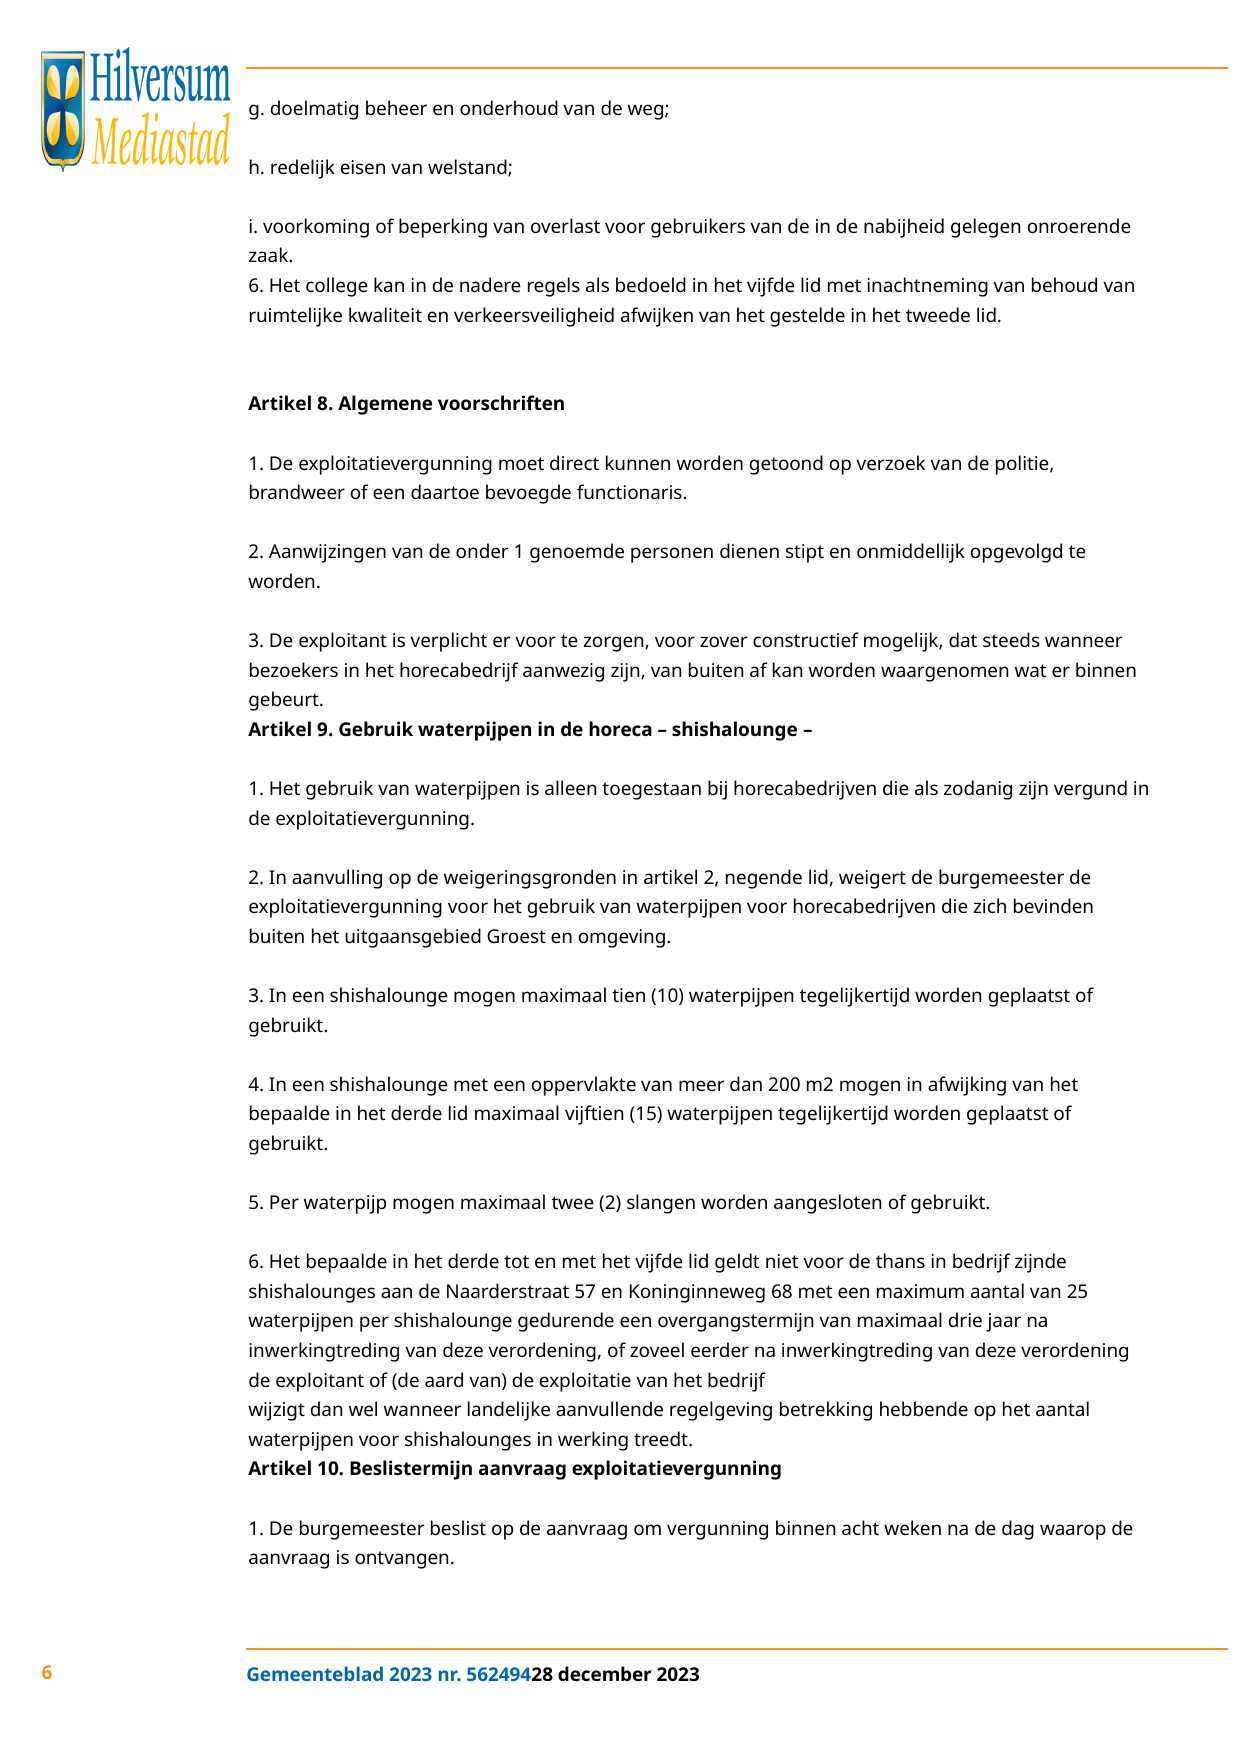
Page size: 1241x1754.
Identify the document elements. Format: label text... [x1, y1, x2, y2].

text 1. De burgemeester beslist op de aanvraag om vergunning binnen acht weken na de dag waarop de aanvraag is ontvangen. [248, 1515, 1152, 1570]
text 4. In een shishalounge met een oppervlakte van meer dan 200 m2 mogen in afwijking van het bepaalde in het derde lid maximaal vijftien (15) waterpijpen tegelijkertijd worden geplaatst of gebruikt. [248, 1071, 1152, 1156]
text Artikel 10. Beslistermijn aanvraag exploitatievergunning [248, 1456, 1152, 1481]
text 6. Het bepaalde in het derde tot en met het vijfde lid geldt niet voor de thans in bedrijf zijnde shishalounges aan de Naarderstraat 57 en Koninginneweg 68 met een maximum aantal van 25 waterpijpen per shishalounge gedurende een overgangstermijn van maximaal drie jaar na inwerkingtreding van deze verordening, of zoveel eerder na inwerkingtreding van deze verordening de exploitant of (de aard van) de exploitatie van het bedrijf [248, 1248, 1152, 1393]
text 2. Aanwijzingen van de onder 1 genoemde personen dienen stipt en onmiddellijk opgevolgd te worden. [248, 538, 1152, 594]
text 2. In aanvulling op de weigeringsgronden in artikel 2, negende lid, weigert de burgemeester de exploitatievergunning voor het gebruik van waterpijpen voor horecabedrijven die zich bevinden buiten het uitgaansgebied Groest en omgeving. [248, 864, 1152, 949]
text 3. De exploitant is verplicht er voor te zorgen, voor zover constructief mogelijk, dat steeds wanneer bezoekers in het horecabedrijf aanwezig zijn, van buiten af kan worden waargenomen wat er binnen gebeurt. [248, 627, 1152, 712]
picture [41, 47, 231, 172]
text i. voorkoming of beperking van overlast voor gebruikers van de in de nabijheid gelegen onroerende zaak. [248, 213, 1152, 268]
text 1. De exploitatievergunning moet direct kunnen worden getoond op verzoek van de politie, brandweer of een daartoe bevoegde functionaris. [248, 450, 1152, 505]
text wijzigt dan wel wanneer landelijke aanvullende regelgeving betrekking hebbende op het aantal waterpijpen voor shishalounges in werking treedt. [248, 1396, 1152, 1452]
text Artikel 9. Gebruik waterpijpen in de horeca – shishalounge – [248, 716, 1152, 742]
text Artikel 8. Algemene voorschriften [248, 391, 1152, 416]
text g. doelmatig beheer en onderhoud van de weg; [248, 95, 1152, 121]
text 5. Per waterpijp mogen maximaal twee (2) slangen worden aangesloten of gebruikt. [248, 1189, 1152, 1215]
text h. redelijk eisen van welstand; [248, 154, 1152, 180]
text 3. In een shishalounge mogen maximaal tien (10) waterpijpen tegelijkertijd worden geplaatst of gebruikt. [248, 982, 1152, 1038]
text 6. Het college kan in de nadere regels als bedoeld in het vijfde lid met inachtneming van behoud van ruimtelijke kwaliteit en verkeersveiligheid afwijken van het gestelde in het tweede lid. [248, 272, 1152, 328]
text 1. Het gebruik van waterpijpen is alleen toegestaan bij horecabedrijven die als zodanig zijn vergund in de exploitatievergunning. [248, 775, 1152, 831]
